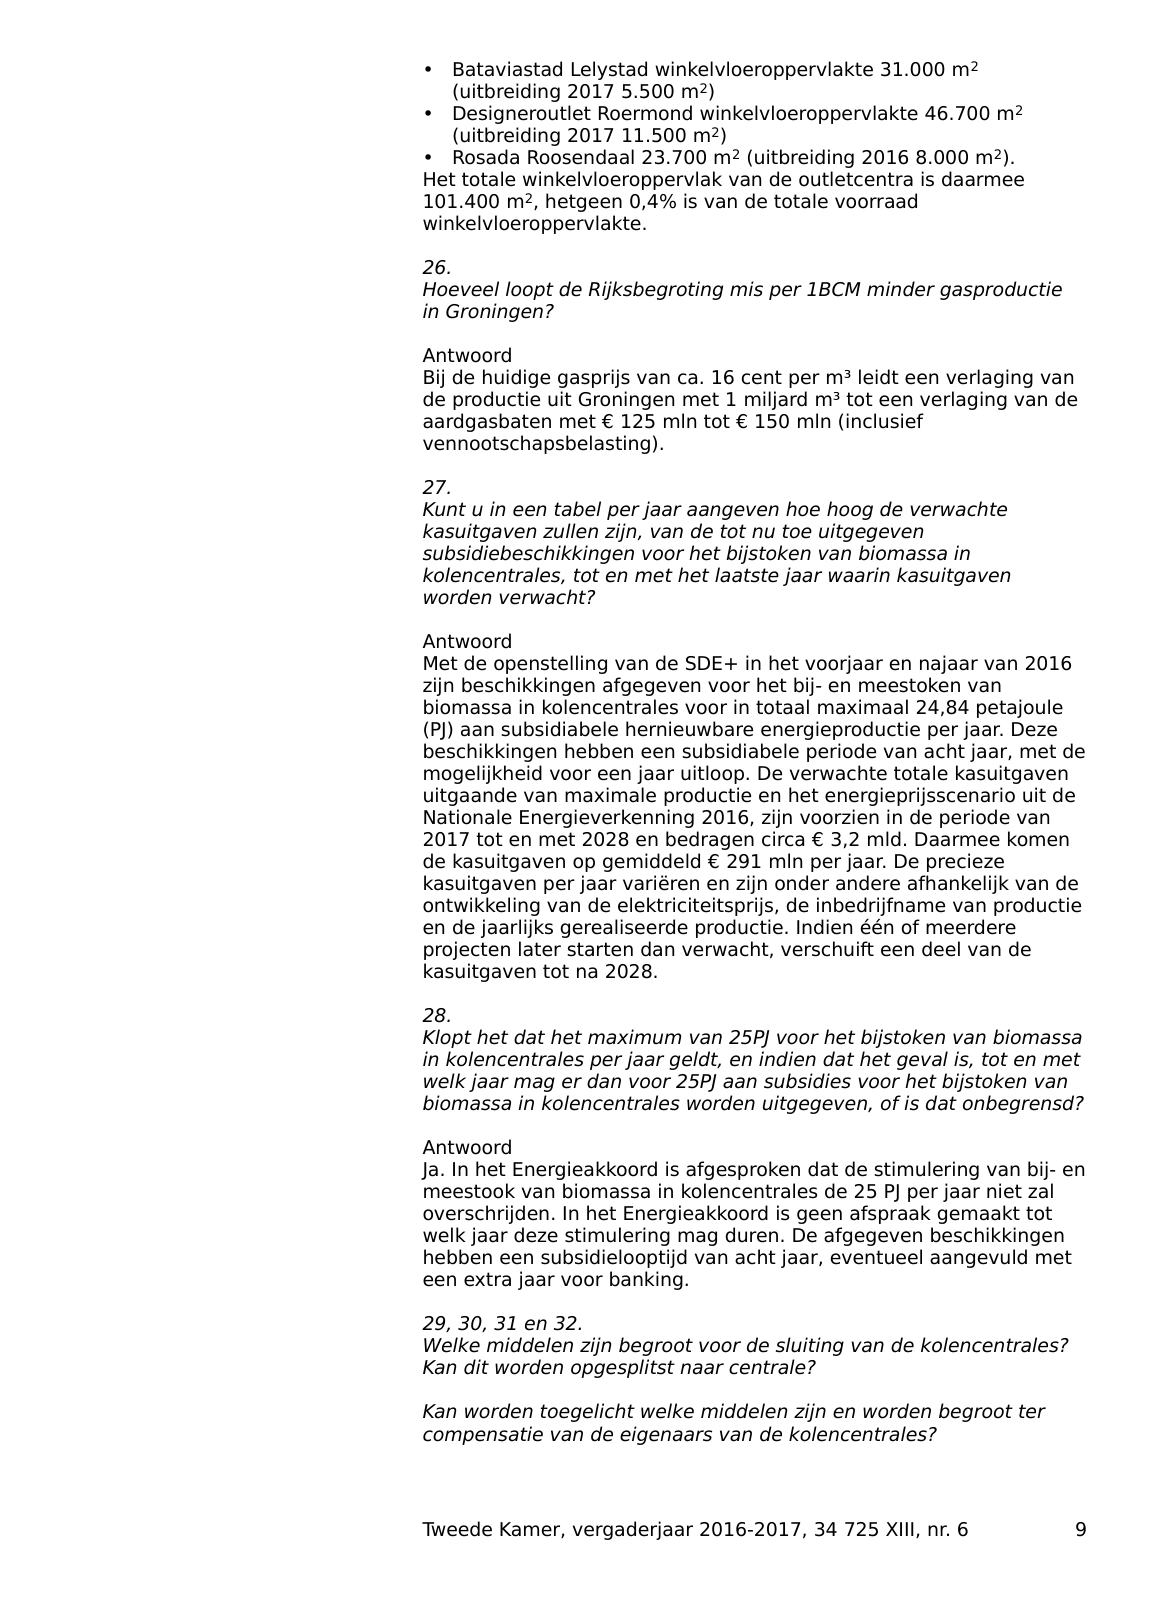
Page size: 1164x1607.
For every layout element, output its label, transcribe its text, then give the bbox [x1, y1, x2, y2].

text Hoeveel loopt de Rijksbegroting mis per 1BCM minder gasproductie in Groningen? [422, 279, 1087, 323]
text Kunt u in een tabel per jaar aangeven hoe hoog de verwachte kasuitgaven zullen zijn, van de tot nu toe uitgegeven subsidiebeschikkingen voor het bijstoken van biomassa in kolencentrales, tot en met het laatste jaar waarin kasuitgaven worden verwacht? [422, 499, 1087, 609]
text Antwoord [422, 1137, 1087, 1159]
text 26. [422, 257, 1087, 279]
text • Designeroutlet Roermond winkelvloeroppervlakte 46.700 m2 (uitbreiding 2017 11.500 m2) [422, 103, 1087, 147]
text 27. [422, 477, 1087, 499]
text Bij de huidige gasprijs van ca. 16 cent per m³ leidt een verlaging van de productie uit Groningen met 1 miljard m³ tot een verlaging van de aardgasbaten met € 125 mln tot € 150 mln (inclusief vennootschapsbelasting). [422, 367, 1087, 455]
text Het totale winkelvloeroppervlak van de outletcentra is daarmee 101.400 m2, hetgeen 0,4% is van de totale voorraad winkelvloeroppervlakte. [422, 169, 1087, 235]
text Kan worden toegelicht welke middelen zijn en worden begroot ter compensatie van de eigenaars van de kolencentrales? [422, 1401, 1087, 1445]
text Ja. In het Energieakkoord is afgesproken dat de stimulering van bij- en meestook van biomassa in kolencentrales de 25 PJ per jaar niet zal overschrijden. In het Energieakkoord is geen afspraak gemaakt tot welk jaar deze stimulering mag duren. De afgegeven beschikkingen hebben een subsidielooptijd van acht jaar, eventueel aangevuld met een extra jaar voor banking. [422, 1159, 1087, 1291]
text • Bataviastad Lelystad winkelvloeroppervlakte 31.000 m2 (uitbreiding 2017 5.500 m2) [422, 59, 1087, 103]
text Klopt het dat het maximum van 25PJ voor het bijstoken van biomassa in kolencentrales per jaar geldt, en indien dat het geval is, tot en met welk jaar mag er dan voor 25PJ aan subsidies voor het bijstoken van biomassa in kolencentrales worden uitgegeven, of is dat onbegrensd? [422, 1027, 1087, 1115]
text 28. [422, 1005, 1087, 1027]
text Welke middelen zijn begroot voor de sluiting van de kolencentrales? Kan dit worden opgesplitst naar centrale? [422, 1335, 1087, 1379]
text Antwoord [422, 631, 1087, 653]
text Antwoord [422, 345, 1087, 367]
text Met de openstelling van de SDE+ in het voorjaar en najaar van 2016 zijn beschikkingen afgegeven voor het bij- en meestoken van biomassa in kolencentrales voor in totaal maximaal 24,84 petajoule (PJ) aan subsidiabele hernieuwbare energieproductie per jaar. Deze beschikkingen hebben een subsidiabele periode van acht jaar, met de mogelijkheid voor een jaar uitloop. De verwachte totale kasuitgaven uitgaande van maximale productie en het energieprijsscenario uit de Nationale Energieverkenning 2016, zijn voorzien in de periode van 2017 tot en met 2028 en bedragen circa € 3,2 mld. Daarmee komen de kasuitgaven op gemiddeld € 291 mln per jaar. De precieze kasuitgaven per jaar variëren en zijn onder andere afhankelijk van de ontwikkeling van de elektriciteitsprijs, de inbedrijfname van productie en de jaarlijks gerealiseerde productie. Indien één of meerdere projecten later starten dan verwacht, verschuift een deel van de kasuitgaven tot na 2028. [422, 653, 1087, 983]
text • Rosada Roosendaal 23.700 m2 (uitbreiding 2016 8.000 m2). [422, 147, 1087, 169]
text 29, 30, 31 en 32. [422, 1313, 1087, 1335]
